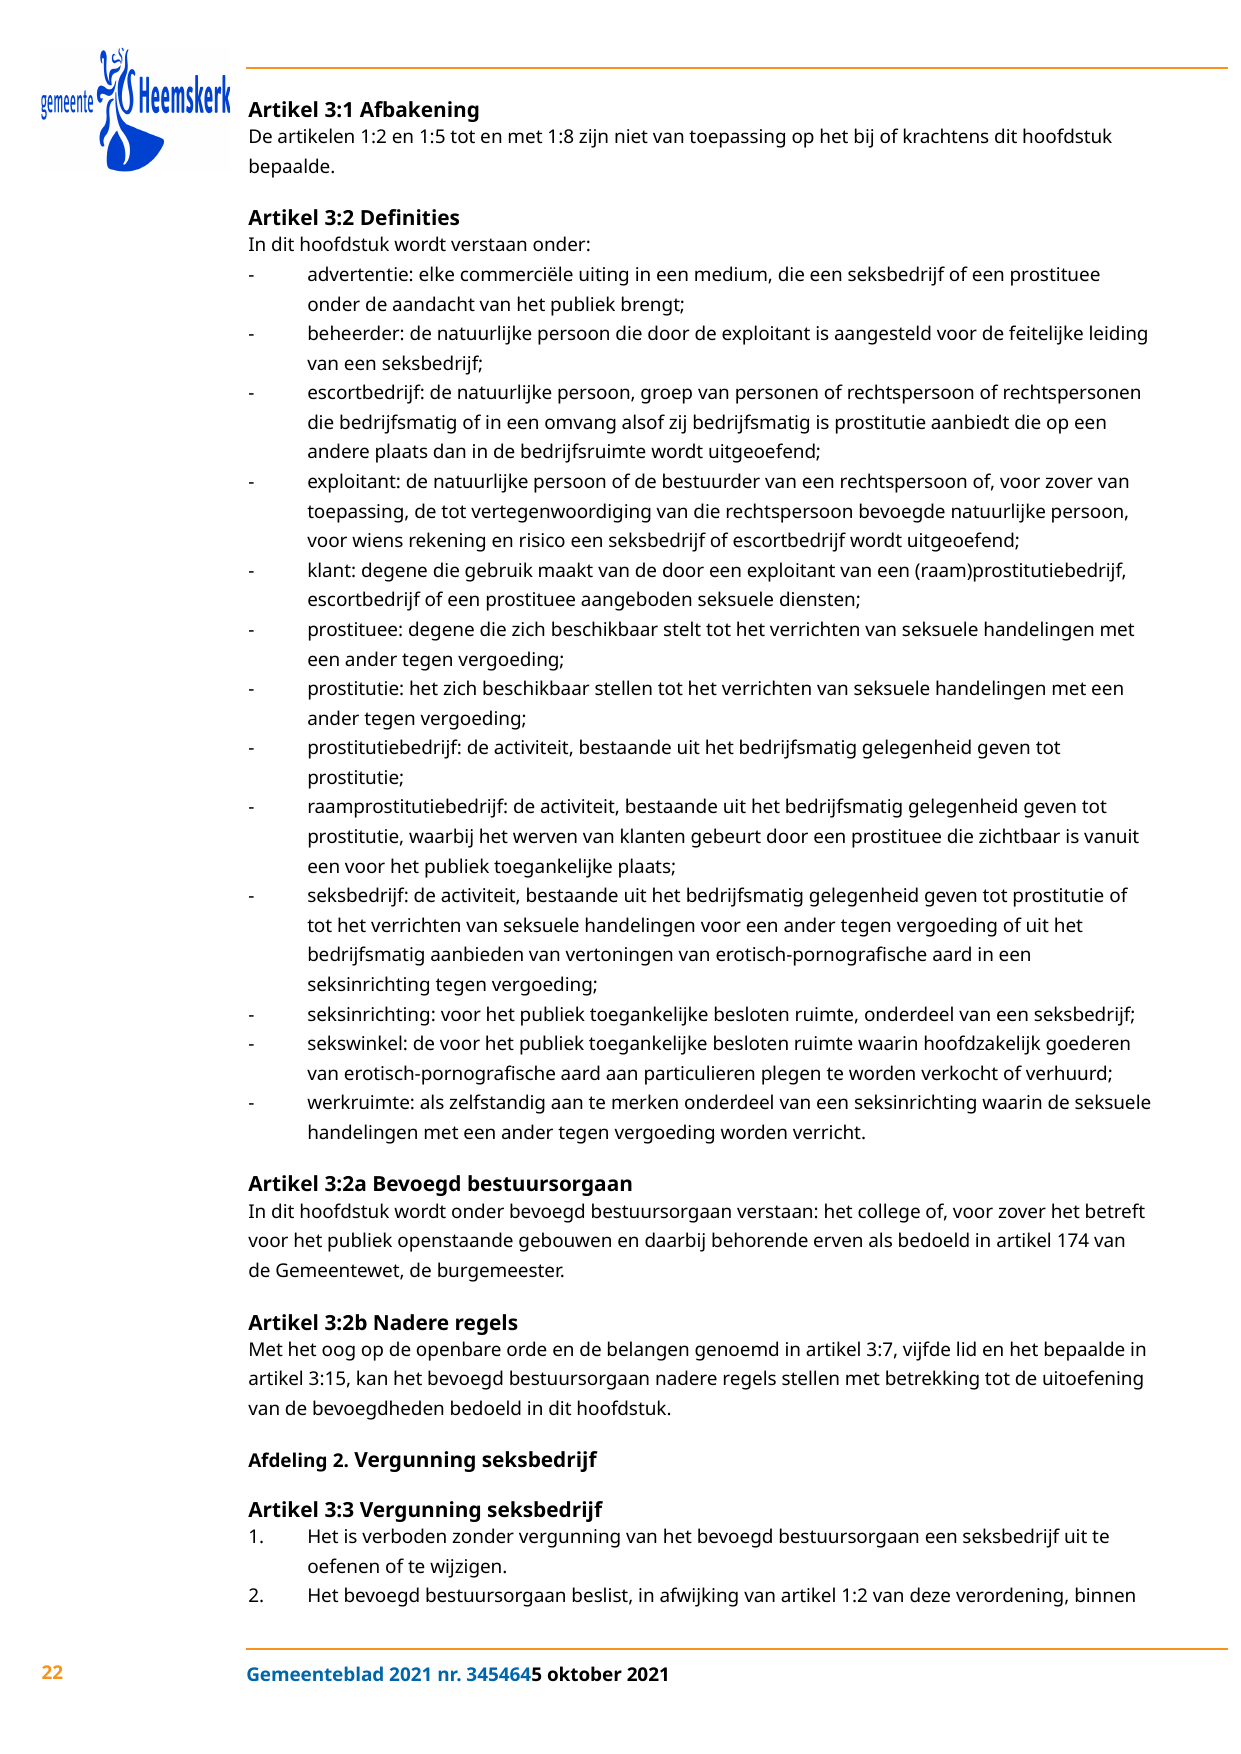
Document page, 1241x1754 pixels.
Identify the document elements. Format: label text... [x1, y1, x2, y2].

list escortbedrijf: de natuurlijke persoon, groep van personen of rechtspersoon of rechtspersonen die bedrijfsmatig of in een omvang alsof zij bedrijfsmatig is prostitutie aanbiedt die op een andere plaats dan in de bedrijfsruimte wordt uitgeoefend; [248, 379, 1152, 464]
text Artikel 3:2b Nadere regels [248, 1308, 1152, 1336]
list exploitant: de natuurlijke persoon of de bestuurder van een rechtspersoon of, voor zover van toepassing, de tot vertegenwoordiging van die rechtspersoon bevoegde natuurlijke persoon, voor wiens rekening en risico een seksbedrijf of escortbedrijf wordt uitgeoefend; [248, 468, 1152, 553]
text In dit hoofdstuk wordt verstaan onder: [248, 232, 1152, 257]
list werkruimte: als zelfstandig aan te merken onderdeel van een seksinrichting waarin de seksuele handelingen met een ander tegen vergoeding worden verricht. [248, 1089, 1152, 1145]
text Artikel 3:2 Definities [248, 203, 1152, 232]
text Artikel 3:2a Bevoegd bestuursorgaan [248, 1169, 1152, 1198]
text Afdeling 2. Vergunning seksbedrijf [248, 1446, 1152, 1474]
list prostitutiebedrijf: de activiteit, bestaande uit het bedrijfsmatig gelegenheid geven tot prostitutie; [248, 734, 1152, 790]
list Het is verboden zonder vergunning van het bevoegd bestuursorgaan een seksbedrijf uit te oefenen of te wijzigen. [248, 1523, 1152, 1578]
list beheerder: de natuurlijke persoon die door de exploitant is aangesteld voor de feitelijke leiding van een seksbedrijf; [248, 320, 1152, 376]
list seksbedrijf: de activiteit, bestaande uit het bedrijfsmatig gelegenheid geven tot prostitutie of tot het verrichten van seksuele handelingen voor een ander tegen vergoeding of uit het bedrijfsmatig aanbieden van vertoningen van erotisch-pornografische aard in een seksinrichting tegen vergoeding; [248, 882, 1152, 997]
list seksinrichting: voor het publiek toegankelijke besloten ruimte, onderdeel van een seksbedrijf; [248, 1001, 1152, 1027]
text Met het oog op de openbare orde en de belangen genoemd in artikel 3:7, vijfde lid en het bepaalde in artikel 3:15, kan het bevoegd bestuursorgaan nadere regels stellen met betrekking tot de uitoefening van de bevoegdheden bedoeld in dit hoofdstuk. [248, 1336, 1152, 1421]
list Het bevoegd bestuursorgaan beslist, in afwijking van artikel 1:2 van deze verordening, binnen [248, 1582, 1152, 1608]
list sekswinkel: de voor het publiek toegankelijke besloten ruimte waarin hoofdzakelijk goederen van erotisch-pornografische aard aan particulieren plegen te worden verkocht of verhuurd; [248, 1030, 1152, 1086]
list prostitutie: het zich beschikbaar stellen tot het verrichten van seksuele handelingen met een ander tegen vergoeding; [248, 675, 1152, 731]
list advertentie: elke commerciële uiting in een medium, die een seksbedrijf of een prostituee onder de aandacht van het publiek brengt; [248, 261, 1152, 317]
text Artikel 3:3 Vergunning seksbedrijf [248, 1495, 1152, 1523]
list klant: degene die gebruik maakt van de door een exploitant van een (raam)prostitutiebedrijf, escortbedrijf of een prostituee aangeboden seksuele diensten; [248, 557, 1152, 612]
text De artikelen 1:2 en 1:5 tot en met 1:8 zijn niet van toepassing op het bij of krachtens dit hoofdstuk bepaalde. [248, 123, 1152, 178]
text In dit hoofdstuk wordt onder bevoegd bestuursorgaan verstaan: het college of, voor zover het betreft voor het publiek openstaande gebouwen en daarbij behorende erven als bedoeld in artikel 174 van de Gemeentewet, de burgemeester. [248, 1198, 1152, 1283]
text Artikel 3:1 Afbakening [248, 95, 1152, 123]
picture [41, 47, 231, 172]
list prostituee: degene die zich beschikbaar stelt tot het verrichten van seksuele handelingen met een ander tegen vergoeding; [248, 616, 1152, 672]
list raamprostitutiebedrijf: de activiteit, bestaande uit het bedrijfsmatig gelegenheid geven tot prostitutie, waarbij het werven van klanten gebeurt door een prostituee die zichtbaar is vanuit een voor het publiek toegankelijke plaats; [248, 794, 1152, 879]
